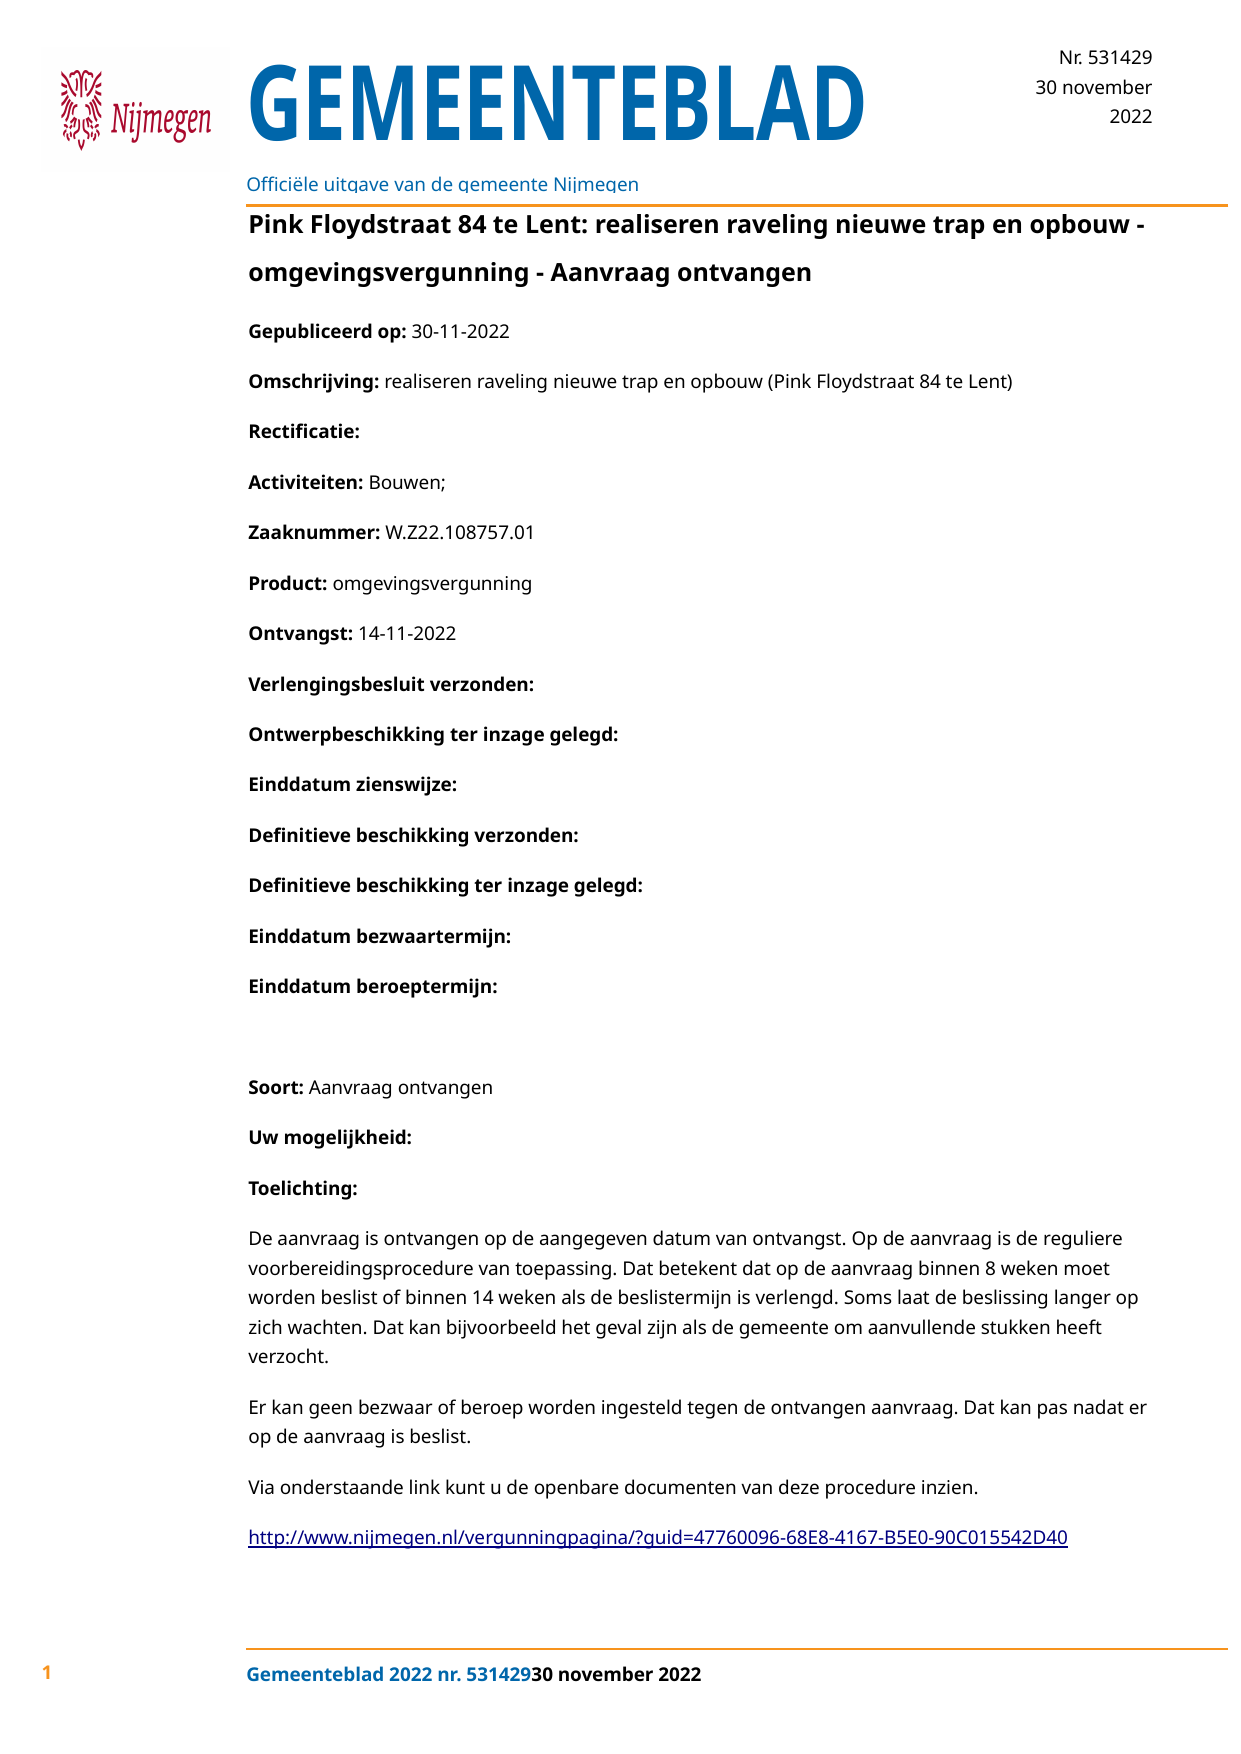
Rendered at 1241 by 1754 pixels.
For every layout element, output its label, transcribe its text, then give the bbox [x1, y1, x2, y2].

text Ontwerpbeschikking ter inzage gelegd: [248, 721, 1152, 747]
picture [41, 47, 231, 172]
text Rectificatie: [248, 419, 1152, 444]
text Verlengingsbesluit verzonden: [248, 671, 1152, 697]
text Soort: Aanvraag ontvangen [248, 1074, 1152, 1100]
text Definitieve beschikking verzonden: [248, 822, 1152, 848]
text http://www.nijmegen.nl/vergunningpagina/?guid=47760096-68E8-4167-B5E0-90C015542D40 [248, 1524, 1152, 1550]
text Pink Floydstraat 84 te Lent: realiseren raveling nieuwe trap en opbouw - omgevingsvergunning - Aanvraag ontvangen [248, 207, 1152, 288]
text De aanvraag is ontvangen op de aangegeven datum van ontvangst. Op de aanvraag is de reguliere voorbereidingsprocedure van toepassing. Dat betekent dat op de aanvraag binnen 8 weken moet worden beslist of binnen 14 weken als de beslistermijn is verlengd. Soms laat de beslissing langer op zich wachten. Dat kan bijvoorbeeld het geval zijn als de gemeente om aanvullende stukken heeft verzocht. [248, 1225, 1152, 1369]
text Zaaknummer: W.Z22.108757.01 [248, 519, 1152, 545]
text Einddatum beroeptermijn: [248, 973, 1152, 999]
text Definitieve beschikking ter inzage gelegd: [248, 872, 1152, 898]
text Uw mogelijkheid: [248, 1124, 1152, 1150]
text Gepubliceerd op: 30-11-2022 [248, 318, 1152, 344]
text Omschrijving: realiseren raveling nieuwe trap en opbouw (Pink Floydstraat 84 te Lent) [248, 368, 1152, 394]
text Product: omgevingsvergunning [248, 570, 1152, 596]
text Er kan geen bezwaar of beroep worden ingesteld tegen de ontvangen aanvraag. Dat kan pas nadat er op de aanvraag is beslist. [248, 1394, 1152, 1449]
text Activiteiten: Bouwen; [248, 469, 1152, 495]
text Ontvangst: 14-11-2022 [248, 620, 1152, 646]
text Via onderstaande link kunt u de openbare documenten van deze procedure inzien. [248, 1474, 1152, 1500]
text Toelichting: [248, 1175, 1152, 1201]
text Einddatum bezwaartermijn: [248, 923, 1152, 949]
text Einddatum zienswijze: [248, 772, 1152, 797]
